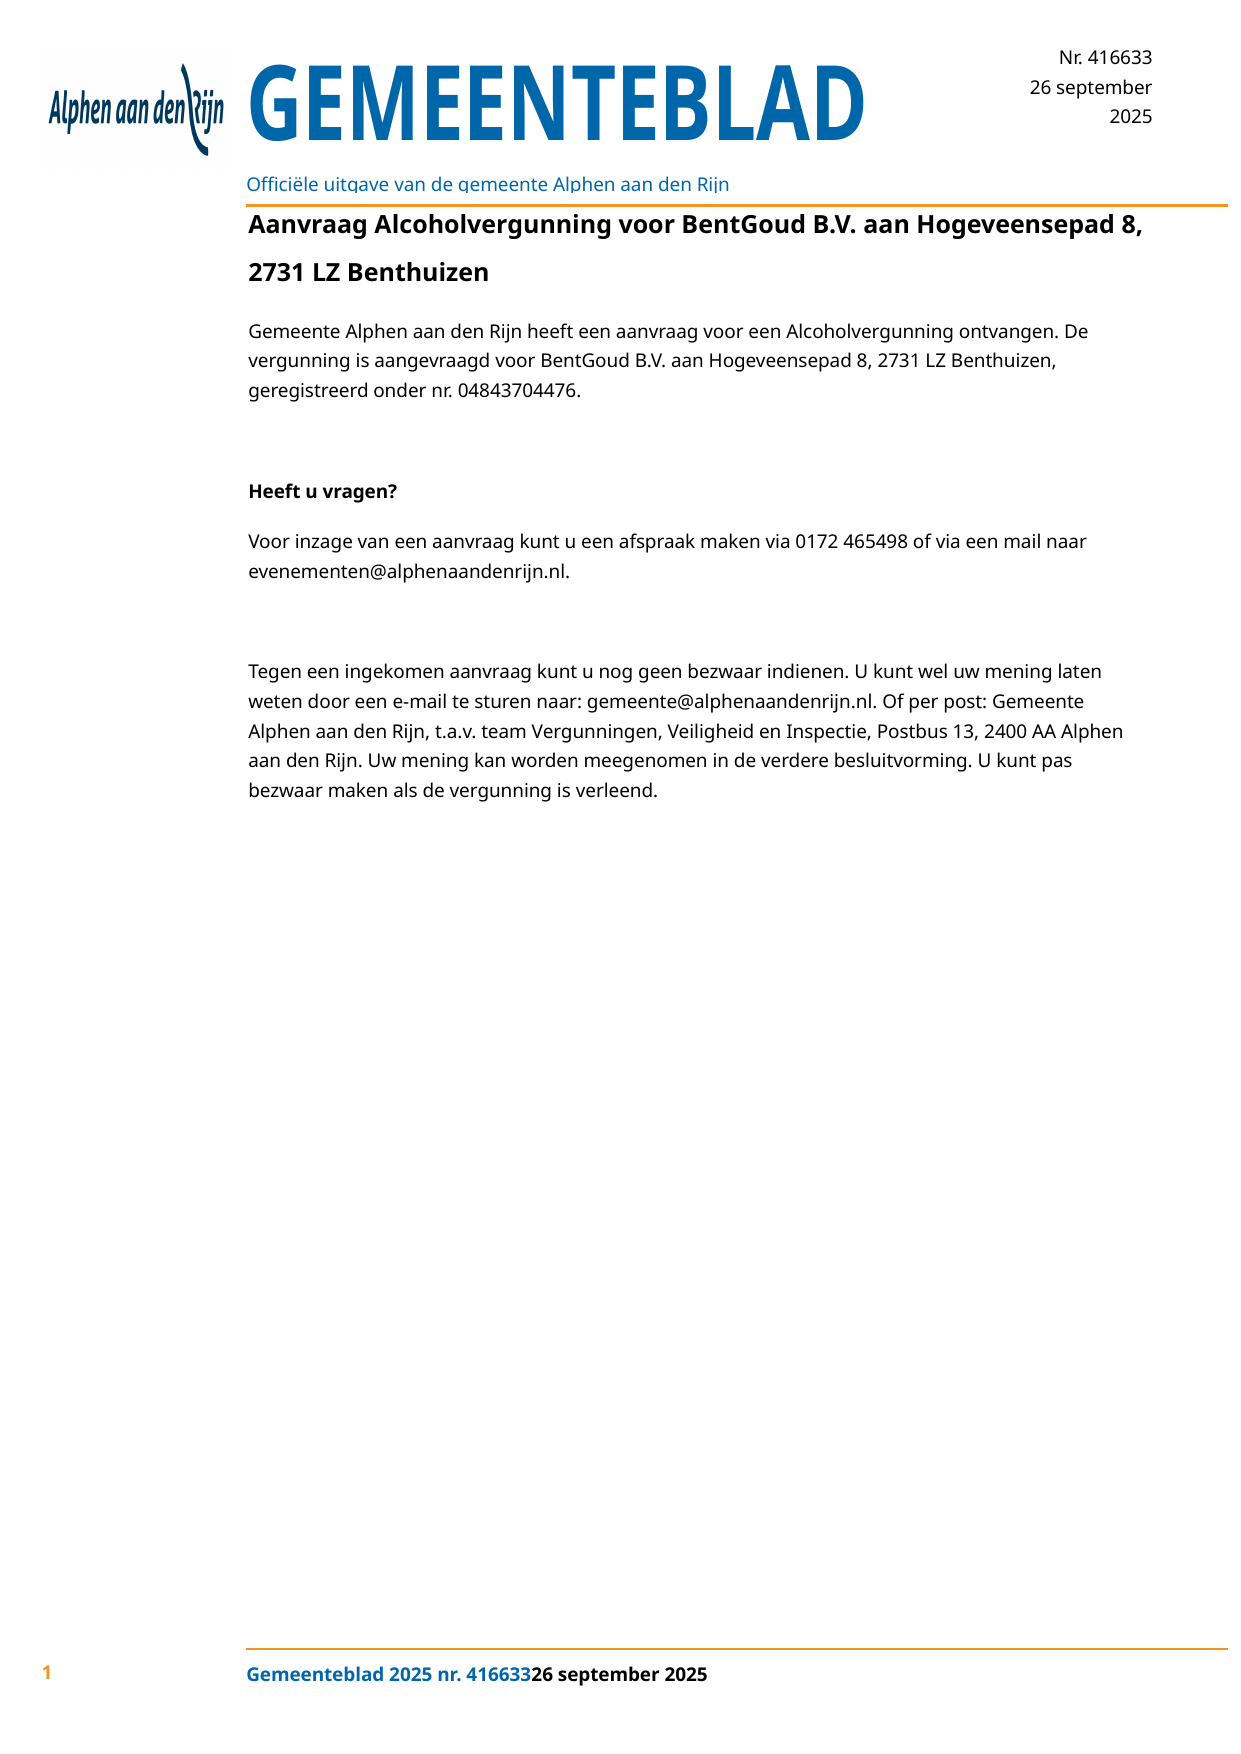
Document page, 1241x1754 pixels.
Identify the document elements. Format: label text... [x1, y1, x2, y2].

text Tegen een ingekomen aanvraag kunt u nog geen bezwaar indienen. U kunt wel uw mening laten weten door een e-mail te sturen naar: gemeente@alphenaandenrijn.nl. Of per post: Gemeente Alphen aan den Rijn, t.a.v. team Vergunningen, Veiligheid en Inspectie, Postbus 13, 2400 AA Alphen aan den Rijn. Uw mening kan worden meegenomen in de verdere besluitvorming. U kunt pas bezwaar maken als de vergunning is verleend. [248, 659, 1152, 803]
text Voor inzage van een aanvraag kunt u een afspraak maken via 0172 465498 of via een mail naar evenementen@alphenaandenrijn.nl. [248, 528, 1152, 584]
text Gemeente Alphen aan den Rijn heeft een aanvraag voor een Alcoholvergunning ontvangen. De vergunning is aangevraagd voor BentGoud B.V. aan Hogeveensepad 8, 2731 LZ Benthuizen, geregistreerd onder nr. 04843704476. [248, 318, 1152, 403]
text Heeft u vragen? [248, 478, 1152, 504]
text Aanvraag Alcoholvergunning voor BentGoud B.V. aan Hogeveensepad 8, 2731 LZ Benthuizen [248, 207, 1152, 288]
picture [41, 47, 231, 172]
